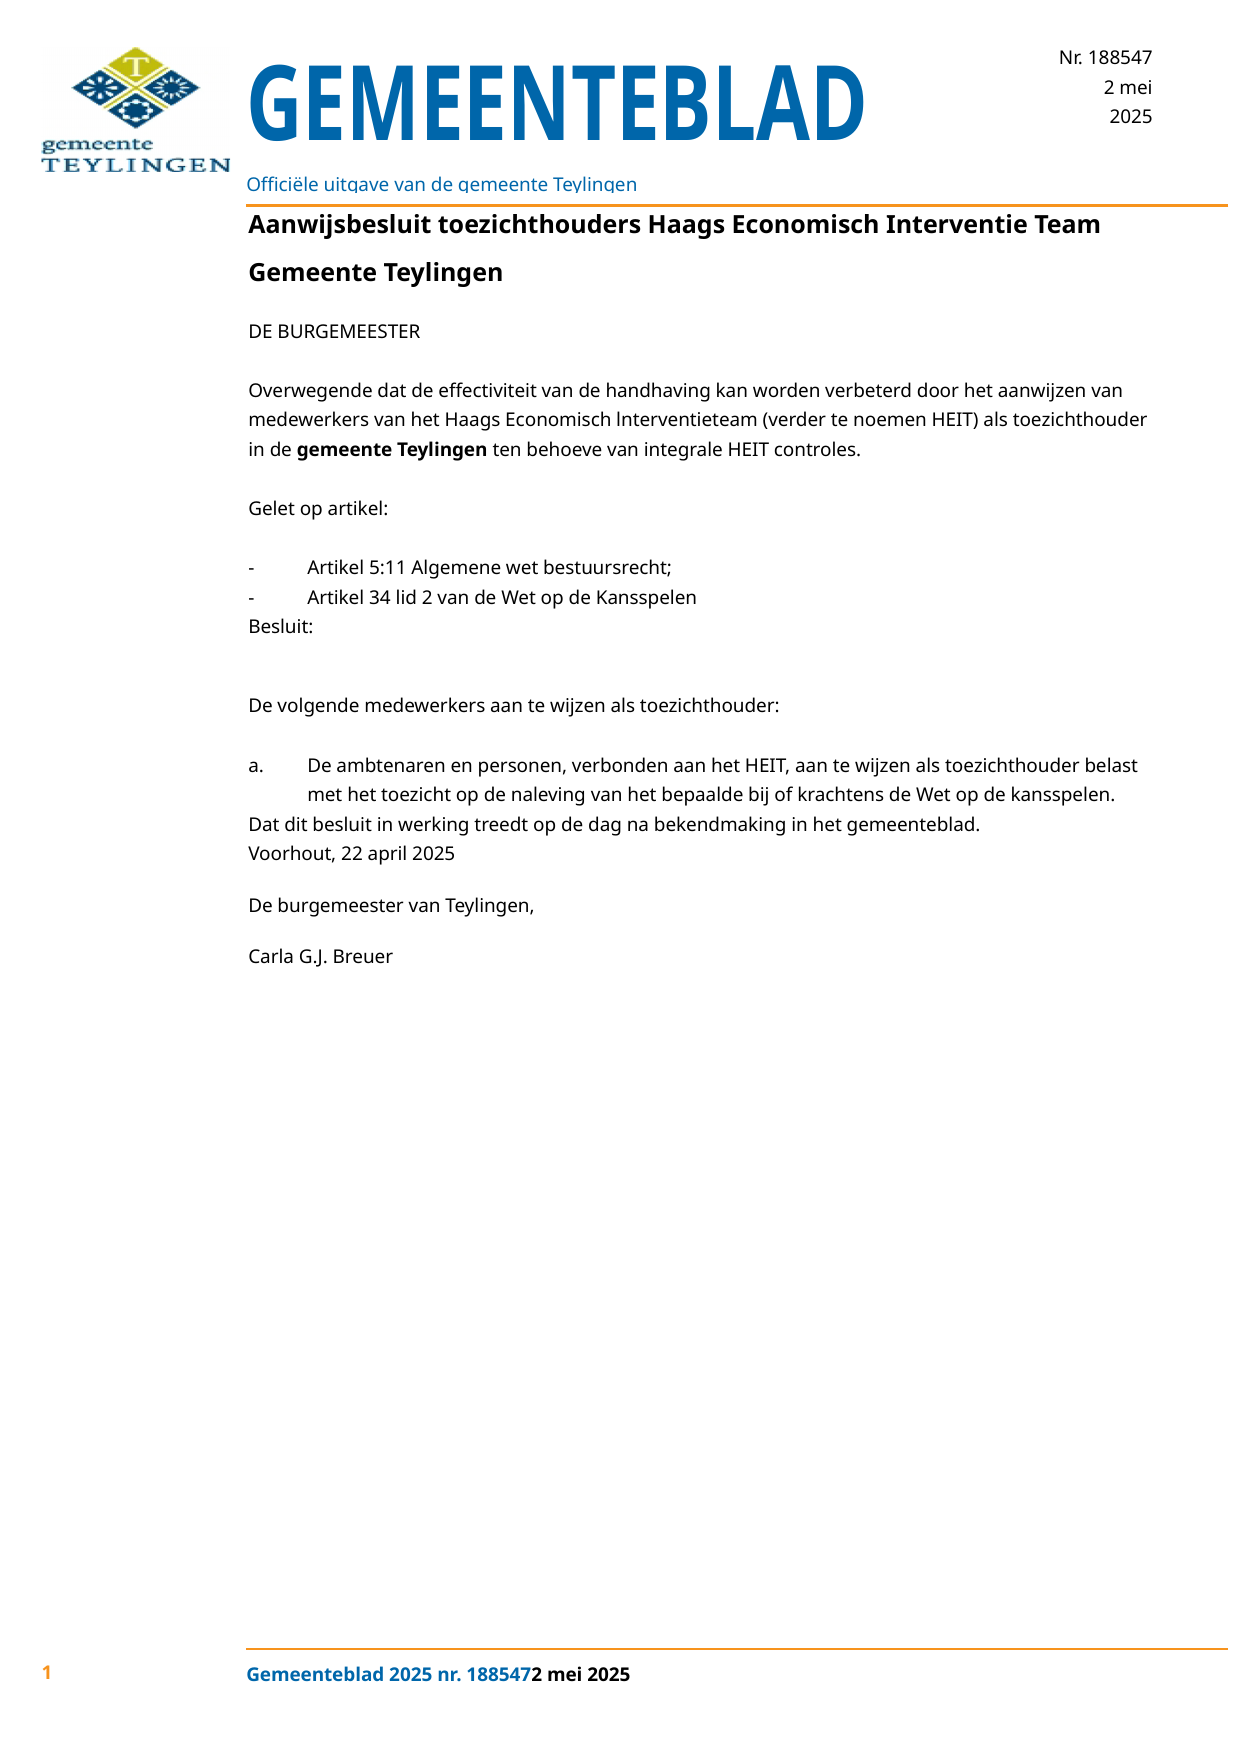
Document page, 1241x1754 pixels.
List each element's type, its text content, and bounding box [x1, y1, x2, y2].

text Carla G.J. Breuer [248, 943, 1152, 969]
text De volgende medewerkers aan te wijzen als toezichthouder: [248, 693, 1152, 718]
text Overwegende dat de effectiviteit van de handhaving kan worden verbeterd door het aanwijzen van medewerkers van het Haags Economisch lnterventieteam (verder te noemen HEIT) als toezichthouder in de gemeente Teylingen ten behoeve van integrale HEIT controles. [248, 377, 1152, 462]
list Artikel 5:11 Algemene wet bestuursrecht; [248, 554, 1152, 580]
list Artikel 34 lid 2 van de Wet op de Kansspelen [248, 584, 1152, 610]
text Gelet op artikel: [248, 495, 1152, 521]
text Voorhout, 22 april 2025 [248, 841, 1152, 866]
text Aanwijsbesluit toezichthouders Haags Economisch Interventie Team Gemeente Teylingen [248, 207, 1152, 288]
text De burgemeester van Teylingen, [248, 892, 1152, 918]
list De ambtenaren en personen, verbonden aan het HEIT, aan te wijzen als toezichthouder belast met het toezicht op de naleving van het bepaalde bij of krachtens de Wet op de kansspelen. [248, 752, 1152, 807]
text DE BURGEMEESTER [248, 318, 1152, 344]
text Besluit: [248, 614, 1152, 639]
picture [41, 47, 231, 172]
text Dat dit besluit in werking treedt op de dag na bekendmaking in het gemeenteblad. [248, 811, 1152, 837]
